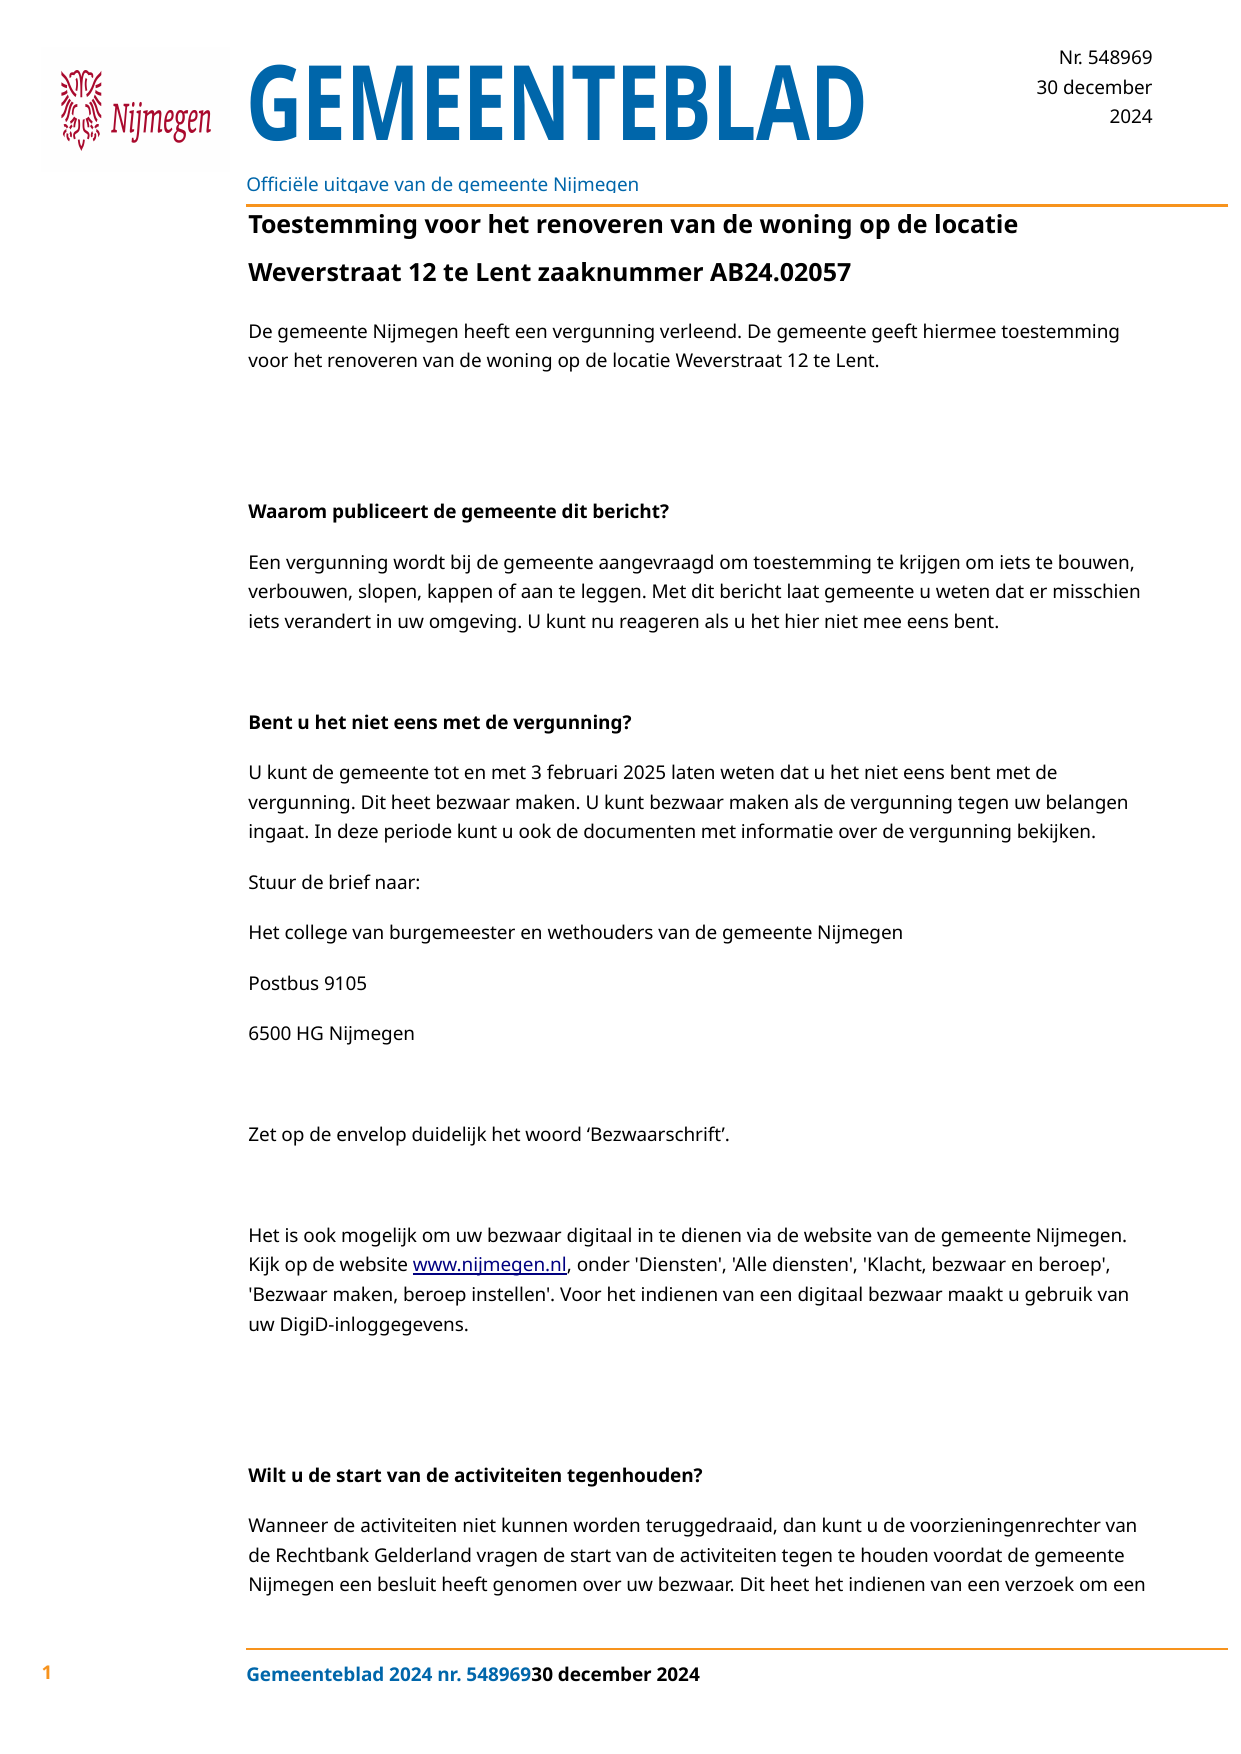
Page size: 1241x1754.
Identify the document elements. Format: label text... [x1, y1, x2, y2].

text Stuur de brief naar: [248, 869, 1152, 895]
text Een vergunning wordt bij de gemeente aangevraagd om toestemming te krijgen om iets te bouwen, verbouwen, slopen, kappen of aan te leggen. Met dit bericht laat gemeente u weten dat er misschien iets verandert in uw omgeving. U kunt nu reageren als u het hier niet mee eens bent. [248, 549, 1152, 634]
text Wilt u de start van de activiteiten tegenhouden? [248, 1462, 1152, 1488]
picture [41, 47, 231, 172]
text Het college van burgemeester en wethouders van de gemeente Nijmegen [248, 919, 1152, 945]
text Zet op de envelop duidelijk het woord ‘Bezwaarschrift’. [248, 1121, 1152, 1147]
text U kunt de gemeente tot en met 3 februari 2025 laten weten dat u het niet eens bent met de vergunning. Dit heet bezwaar maken. U kunt bezwaar maken als de vergunning tegen uw belangen ingaat. In deze periode kunt u ook de documenten met informatie over de vergunning bekijken. [248, 759, 1152, 844]
text Waarom publiceert de gemeente dit bericht? [248, 499, 1152, 524]
text Het is ook mogelijk om uw bezwaar digitaal in te dienen via de website van de gemeente Nijmegen. Kijk op de website www.nijmegen.nl, onder 'Diensten', 'Alle diensten', 'Klacht, bezwaar en beroep', 'Bezwaar maken, beroep instellen'. Voor het indienen van een digitaal bezwaar maakt u gebruik van uw DigiD-inloggegevens. [248, 1222, 1152, 1337]
text De gemeente Nijmegen heeft een vergunning verleend. De gemeente geeft hiermee toestemming voor het renoveren van de woning op de locatie Weverstraat 12 te Lent. [248, 318, 1152, 373]
text Bent u het niet eens met de vergunning? [248, 709, 1152, 735]
text 6500 HG Nijmegen [248, 1020, 1152, 1046]
text Wanneer de activiteiten niet kunnen worden teruggedraaid, dan kunt u de voorzieningenrechter van de Rechtbank Gelderland vragen de start van de activiteiten tegen te houden voordat de gemeente Nijmegen een besluit heeft genomen over uw bezwaar. Dit heet het indienen van een verzoek om een [248, 1512, 1152, 1597]
text Toestemming voor het renoveren van de woning op de locatie Weverstraat 12 te Lent zaaknummer AB24.02057 [248, 207, 1152, 288]
text Postbus 9105 [248, 970, 1152, 996]
